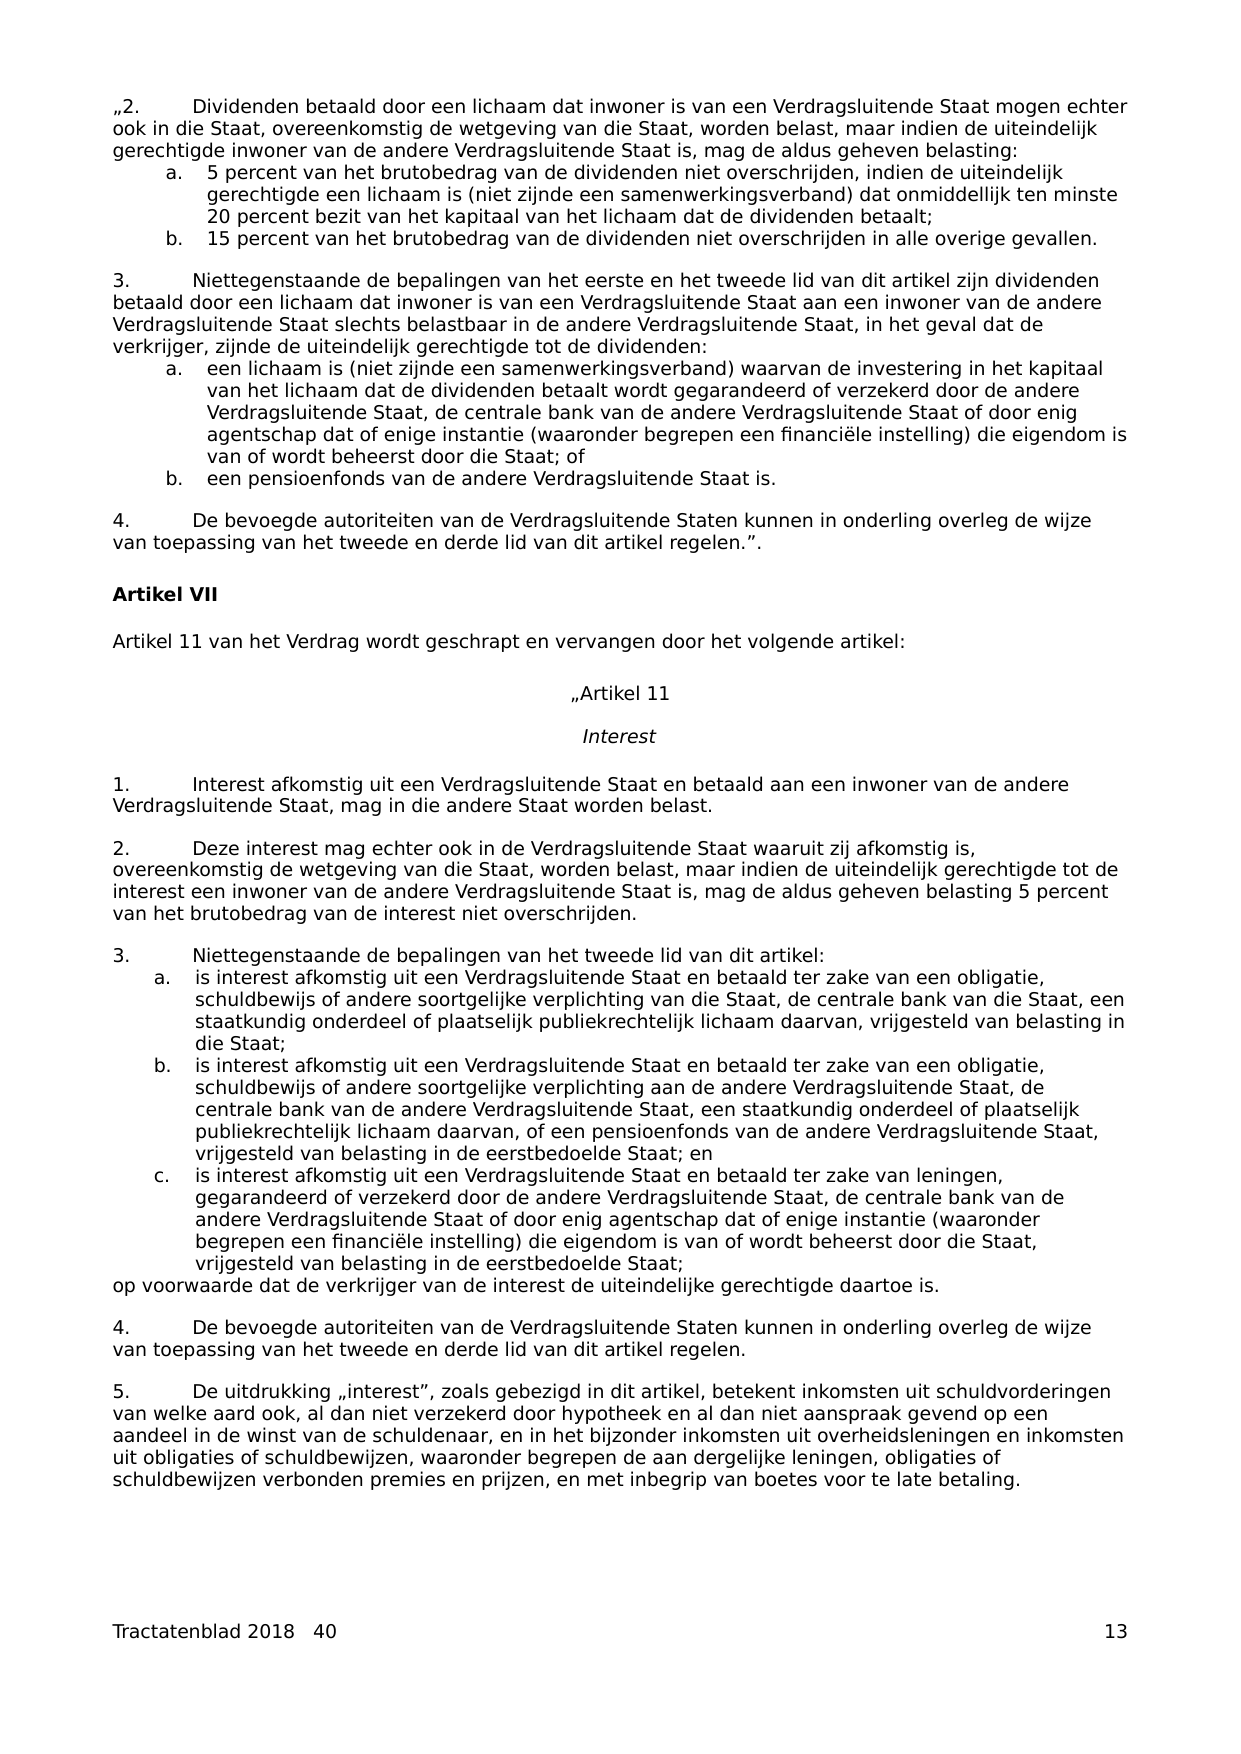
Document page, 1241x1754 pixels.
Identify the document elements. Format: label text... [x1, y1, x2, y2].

subtitle Artikel VII [112, 583, 1128, 606]
text 4. De bevoegde autoriteiten van de Verdragsluitende Staten kunnen in onderling overleg de wijze van toepassing van het tweede en derde lid van dit artikel regelen.”. [112, 509, 1128, 553]
text 2. Deze interest mag echter ook in de Verdragsluitende Staat waaruit zij afkomstig is, overeenkomstig de wetgeving van die Staat, worden belast, maar indien de uiteindelijk gerechtigde tot de interest een inwoner van de andere Verdragsluitende Staat is, mag de aldus geheven belasting 5 percent van het brutobedrag van de interest niet overschrijden. [112, 837, 1128, 925]
text a. is interest afkomstig uit een Verdragsluitende Staat en betaald ter zake van een obligatie, schuldbewijs of andere soortgelijke verplichting van die Staat, de centrale bank van die Staat, een staatkundig onderdeel of plaatselijk publiekrechtelijk lichaam daarvan, vrijgesteld van belasting in die Staat; [153, 967, 1128, 1055]
text Artikel 11 van het Verdrag wordt geschrapt en vervangen door het volgende artikel: [112, 631, 1128, 652]
text c. is interest afkomstig uit een Verdragsluitende Staat en betaald ter zake van leningen, gegarandeerd of verzekerd door de andere Verdragsluitende Staat, de centrale bank van de andere Verdragsluitende Staat of door enig agentschap dat of enige instantie (waaronder begrepen een financiële instelling) die eigendom is van of wordt beheerst door die Staat, vrijgesteld van belasting in de eerstbedoelde Staat; [153, 1165, 1128, 1275]
text 1. Interest afkomstig uit een Verdragsluitende Staat en betaald aan een inwoner van de andere Verdragsluitende Staat, mag in die andere Staat worden belast. [112, 773, 1128, 817]
text 5. De uitdrukking „interest”, zoals gebezigd in dit artikel, betekent inkomsten uit schuldvorderingen van welke aard ook, al dan niet verzekerd door hypotheek en al dan niet aanspraak gevend op een aandeel in de winst van de schuldenaar, en in het bijzonder inkomsten uit overheidsleningen en inkomsten uit obligaties of schuldbewijzen, waaronder begrepen de aan dergelijke leningen, obligaties of schuldbewijzen verbonden premies en prijzen, en met inbegrip van boetes voor te late betaling. [112, 1381, 1128, 1491]
text b. is interest afkomstig uit een Verdragsluitende Staat en betaald ter zake van een obligatie, schuldbewijs of andere soortgelijke verplichting aan de andere Verdragsluitende Staat, de centrale bank van de andere Verdragsluitende Staat, een staatkundig onderdeel of plaatselijk publiekrechtelijk lichaam daarvan, of een pensioenfonds van de andere Verdragsluitende Staat, vrijgesteld van belasting in de eerstbedoelde Staat; en [153, 1055, 1128, 1165]
text a. 5 percent van het brutobedrag van de dividenden niet overschrijden, indien de uiteindelijk gerechtigde een lichaam is (niet zijnde een samenwerkingsverband) dat onmiddellijk ten minste 20 percent bezit van het kapitaal van het lichaam dat de dividenden betaalt; [165, 162, 1128, 228]
text 4. De bevoegde autoriteiten van de Verdragsluitende Staten kunnen in onderling overleg de wijze van toepassing van het tweede en derde lid van dit artikel regelen. [112, 1317, 1128, 1361]
text op voorwaarde dat de verkrijger van de interest de uiteindelijke gerechtigde daartoe is. [112, 1275, 1128, 1297]
text a. een lichaam is (niet zijnde een samenwerkingsverband) waarvan de investering in het kapitaal van het lichaam dat de dividenden betaalt wordt gegarandeerd of verzekerd door de andere Verdragsluitende Staat, de centrale bank van de andere Verdragsluitende Staat of door enig agentschap dat of enige instantie (waaronder begrepen een financiële instelling) die eigendom is van of wordt beheerst door die Staat; of [165, 358, 1128, 468]
text 3. Niettegenstaande de bepalingen van het eerste en het tweede lid van dit artikel zijn dividenden betaald door een lichaam dat inwoner is van een Verdragsluitende Staat aan een inwoner van de andere Verdragsluitende Staat slechts belastbaar in de andere Verdragsluitende Staat, in het geval dat de verkrijger, zijnde de uiteindelijk gerechtigde tot de dividenden: [112, 270, 1128, 358]
text „2. Dividenden betaald door een lichaam dat inwoner is van een Verdragsluitende Staat mogen echter ook in die Staat, overeenkomstig de wetgeving van die Staat, worden belast, maar indien de uiteindelijk gerechtigde inwoner van de andere Verdragsluitende Staat is, mag de aldus geheven belasting: [112, 96, 1128, 162]
text b. 15 percent van het brutobedrag van de dividenden niet overschrijden in alle overige gevallen. [165, 228, 1128, 250]
text b. een pensioenfonds van de andere Verdragsluitende Staat is. [165, 468, 1128, 489]
text 3. Niettegenstaande de bepalingen van het tweede lid van dit artikel: [112, 945, 1128, 967]
subtitle „Artikel 11 Interest [112, 682, 1128, 748]
